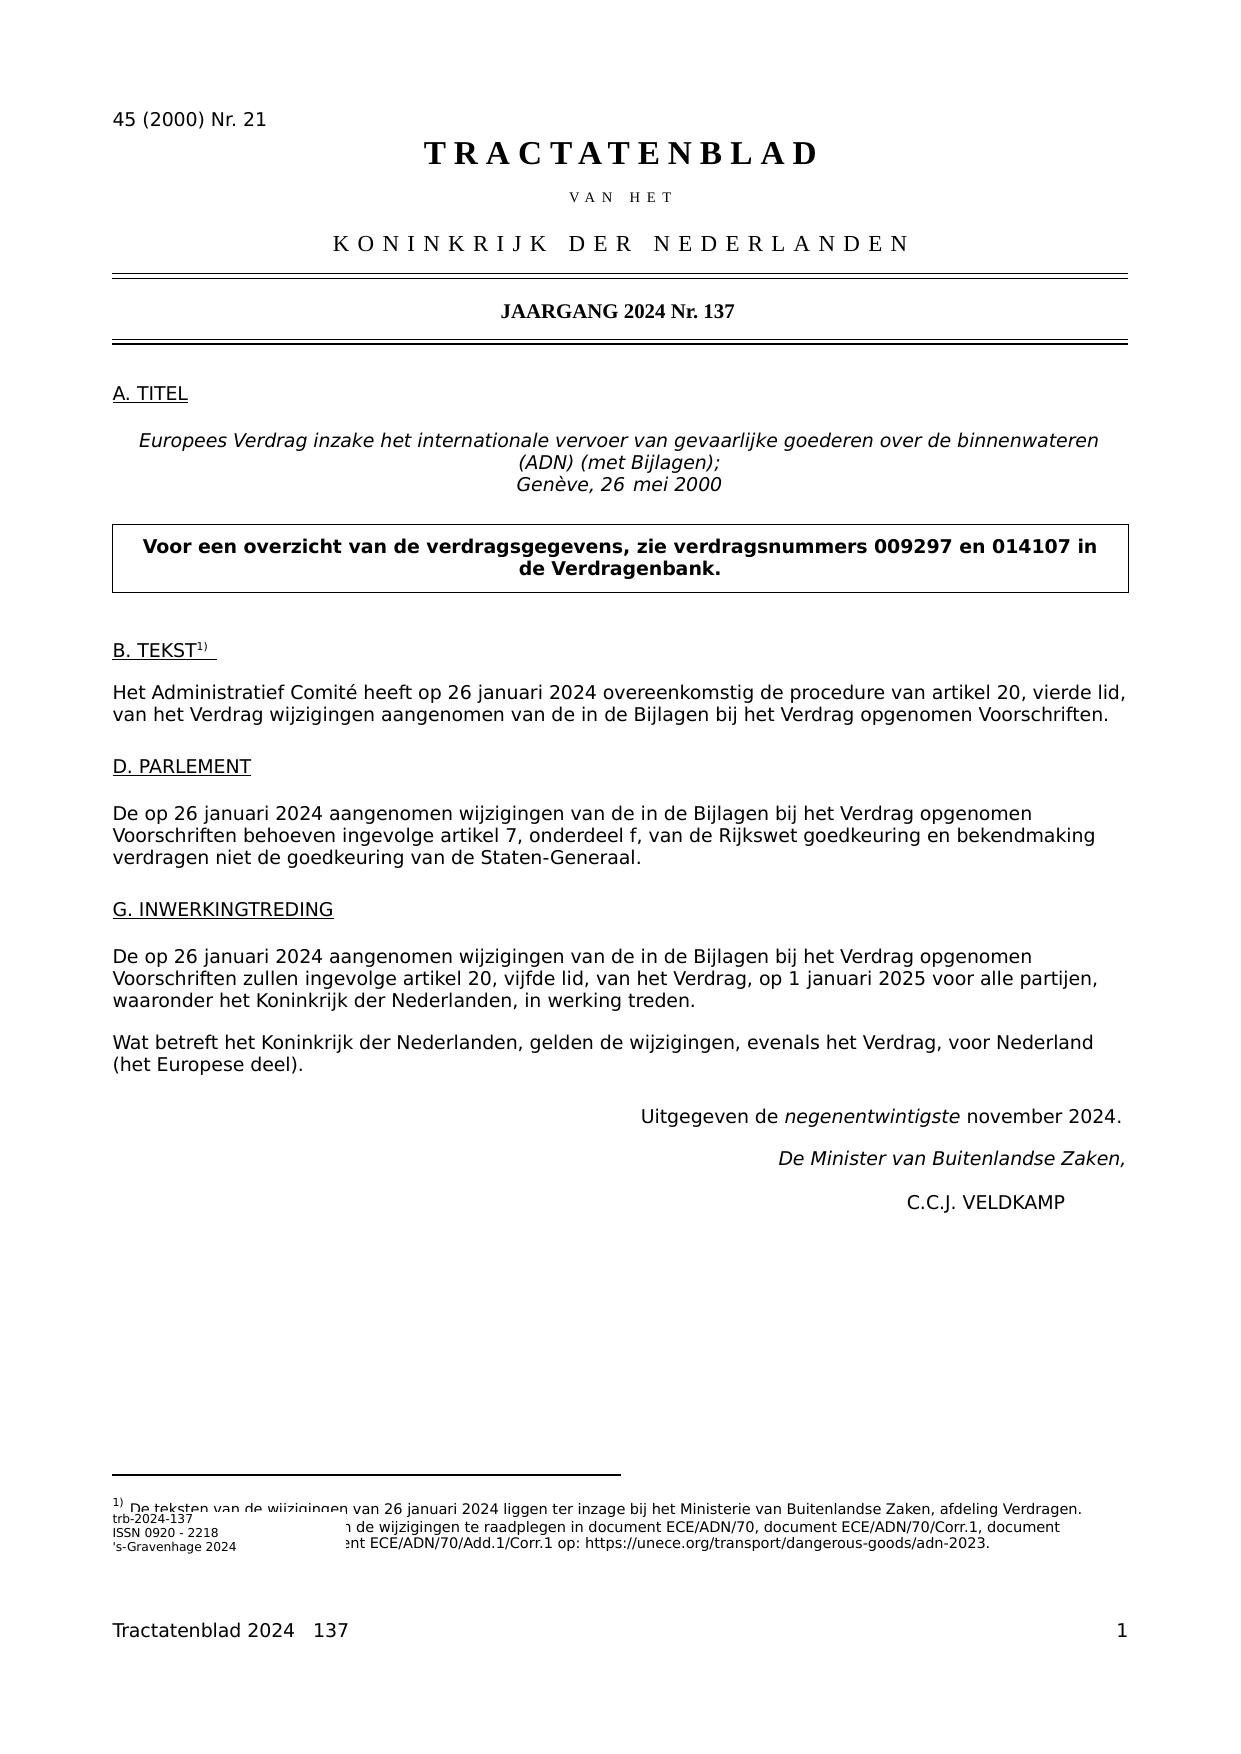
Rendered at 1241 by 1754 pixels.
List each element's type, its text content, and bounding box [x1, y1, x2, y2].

text ISSN 0920 - 2218 [112, 1526, 346, 1540]
subtitle B. TEKST [112, 640, 1128, 662]
text trb-2024-137 [112, 1512, 346, 1526]
text Wat betreft het Koninkrijk der Nederlanden, gelden de wijzigingen, evenals het Verdrag, voor Nederland (het Europese deel). [112, 1032, 1128, 1076]
text KONINKRIJK DER NEDERLANDEN [112, 229, 1128, 256]
text VAN HET [112, 189, 1128, 206]
text Genève, 26 mei 2000 [112, 474, 1128, 496]
subtitle G. INWERKINGTREDING [112, 899, 1128, 921]
subtitle D. PARLEMENT [112, 756, 1128, 778]
text TRACTATENBLAD [112, 133, 1128, 172]
text JAARGANG 2024 Nr. 137 [112, 299, 1128, 323]
subtitle A. TITEL [112, 383, 1128, 405]
text Het Administratief Comité heeft op 26 januari 2024 overeenkomstig de procedure van artikel 20, vierde lid, van het Verdrag wijzigingen aangenomen van de in de Bijlagen bij het Verdrag opgenomen Voorschriften. [112, 682, 1128, 726]
text De Minister van Buitenlandse Zaken, C.C.J. VELDKAMP [112, 1148, 1128, 1214]
text 's-Gravenhage 2024 [112, 1540, 346, 1554]
text 45 (2000) Nr. 21 [112, 109, 1128, 131]
text De teksten van de wijzigingen van 26 januari 2024 liggen ter inzage bij het Ministerie van Buitenlandse Zaken, afdeling Verdragen. Tevens is de Engelse tekst van de wijzigingen te raadplegen in document ECE/ADN/70, document ECE/ADN/70/Corr.1, document ECE/ADN/70/Add.1 en document ECE/ADN/70/Add.1/Corr.1 op: https://unece.org/transport/dangerous-goods/adn-2023. [112, 1496, 1128, 1552]
text Uitgegeven de negenentwintigste november 2024. [112, 1106, 1128, 1128]
text De op 26 januari 2024 aangenomen wijzigingen van de in de Bijlagen bij het Verdrag opgenomen Voorschriften behoeven ingevolge artikel 7, onderdeel f, van de Rijkswet goedkeuring en bekendmaking verdragen niet de goedkeuring van de Staten-Generaal. [112, 803, 1128, 869]
text Europees Verdrag inzake het internationale vervoer van gevaarlijke goederen over de binnenwateren (ADN) (met Bijlagen); [112, 430, 1128, 474]
text De op 26 januari 2024 aangenomen wijzigingen van de in de Bijlagen bij het Verdrag opgenomen Voorschriften zullen ingevolge artikel 20, vijfde lid, van het Verdrag, op 1 januari 2025 voor alle partijen, waaronder het Koninkrijk der Nederlanden, in werking treden. [112, 946, 1128, 1012]
